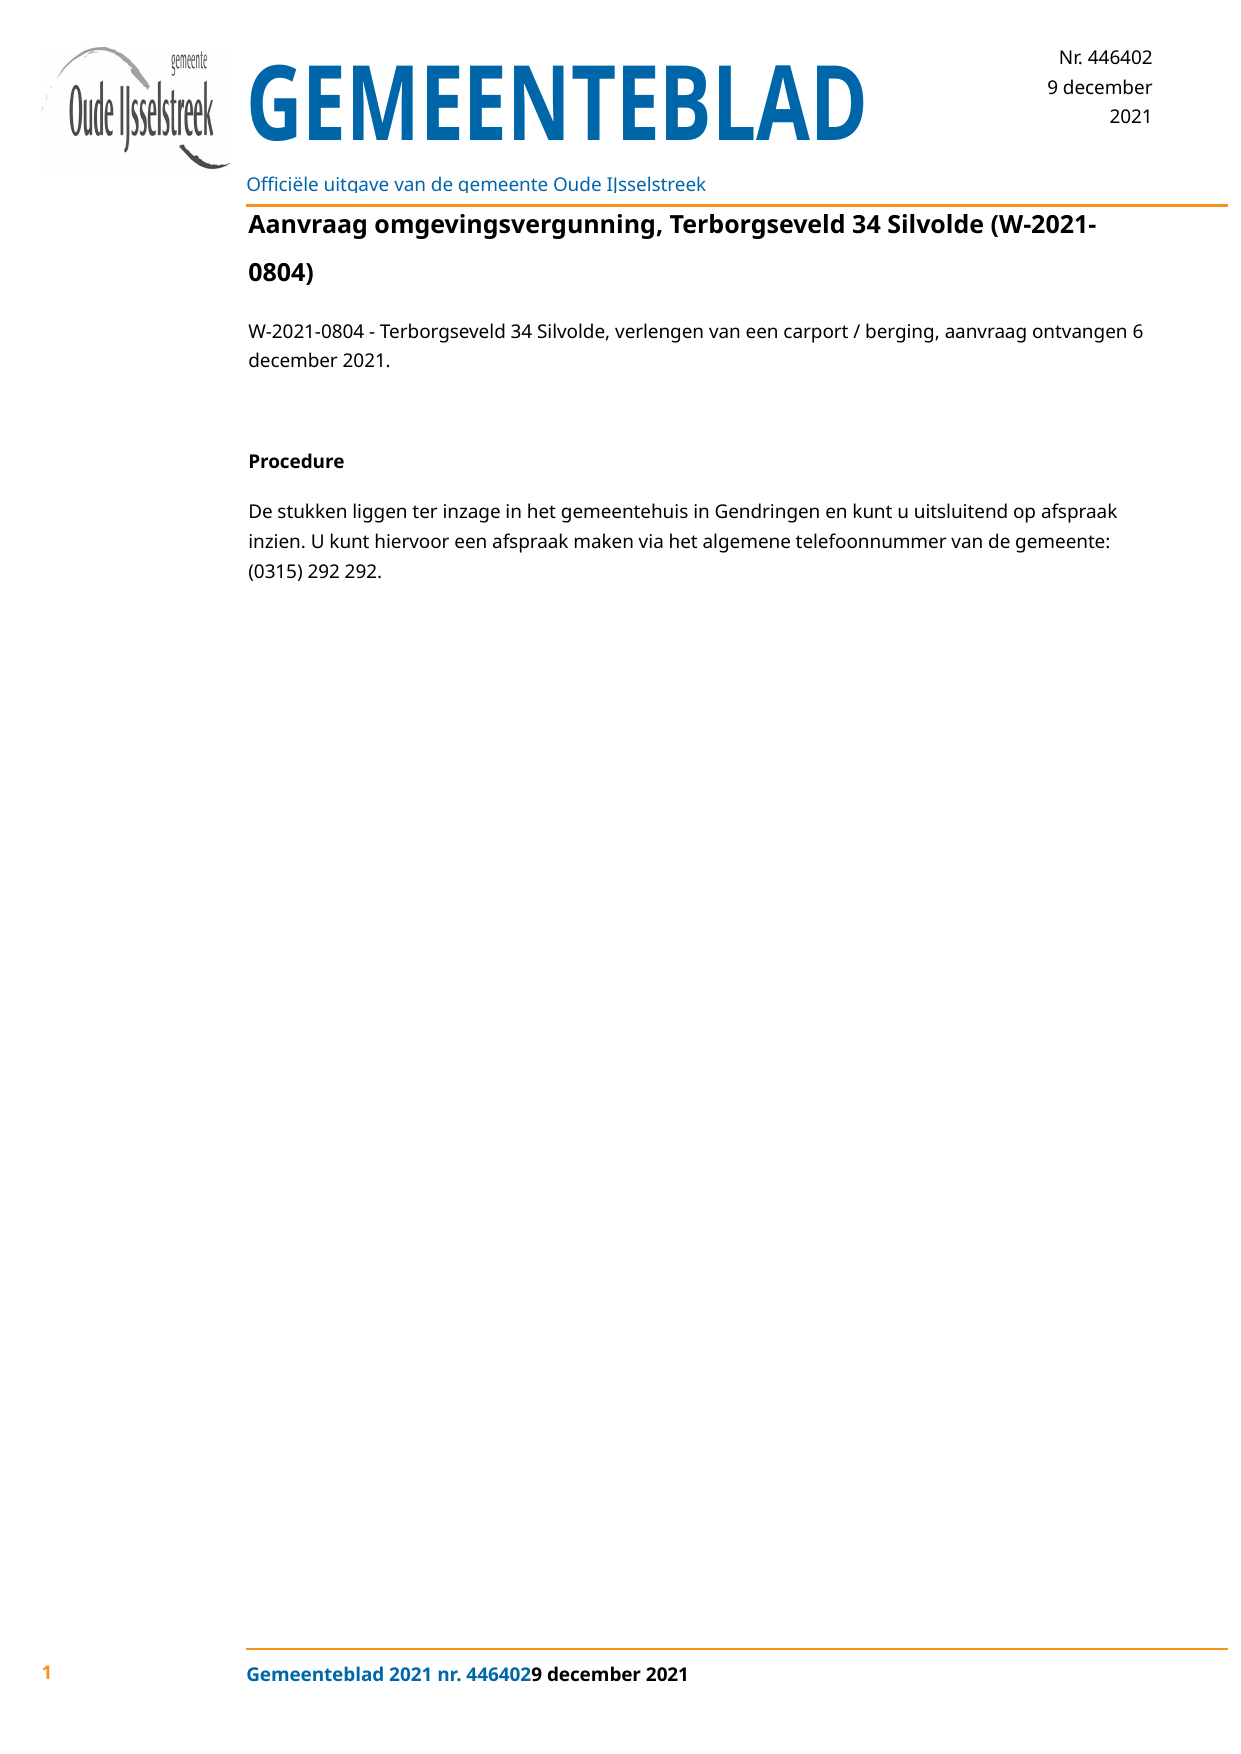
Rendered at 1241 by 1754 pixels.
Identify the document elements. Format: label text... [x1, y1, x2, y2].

text De stukken liggen ter inzage in het gemeentehuis in Gendringen en kunt u uitsluitend op afspraak inzien. U kunt hiervoor een afspraak maken via het algemene telefoonnummer van de gemeente: (0315) 292 292. [248, 499, 1152, 584]
picture [41, 47, 231, 172]
text W-2021-0804 - Terborgseveld 34 Silvolde, verlengen van een carport / berging, aanvraag ontvangen 6 december 2021. [248, 318, 1152, 373]
text Procedure [248, 448, 1152, 474]
text Aanvraag omgevingsvergunning, Terborgseveld 34 Silvolde (W-2021-0804) [248, 207, 1152, 288]
